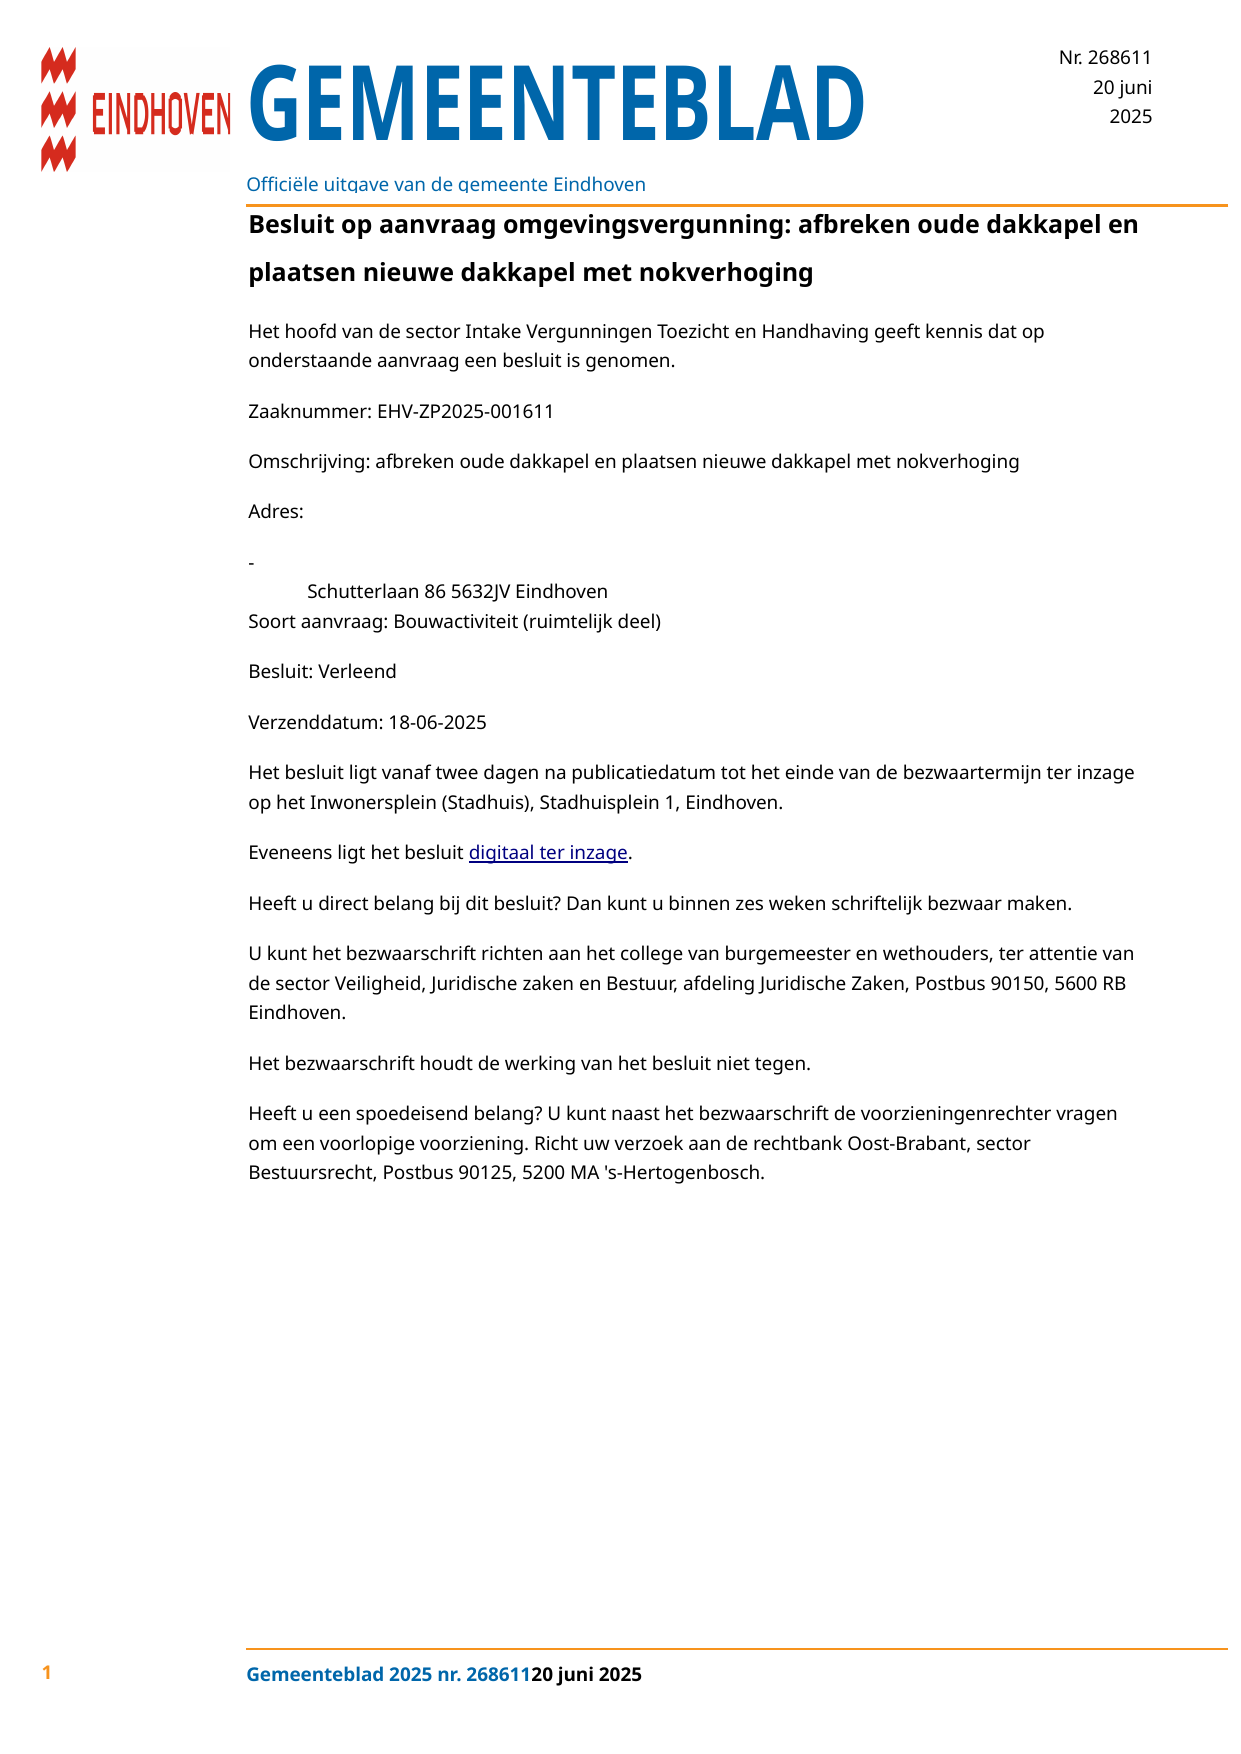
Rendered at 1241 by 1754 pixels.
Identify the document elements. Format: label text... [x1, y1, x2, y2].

text Het besluit ligt vanaf twee dagen na publicatiedatum tot het einde van de bezwaartermijn ter inzage op het Inwonersplein (Stadhuis), Stadhuisplein 1, Eindhoven. [248, 759, 1152, 815]
text Adres: [248, 499, 1152, 524]
text Eveneens ligt het besluit digitaal ter inzage. [248, 839, 1152, 865]
text Het hoofd van de sector Intake Vergunningen Toezicht en Handhaving geeft kennis dat op onderstaande aanvraag een besluit is genomen. [248, 318, 1152, 373]
text U kunt het bezwaarschrift richten aan het college van burgemeester en wethouders, ter attentie van de sector Veiligheid, Juridische zaken en Bestuur, afdeling Juridische Zaken, Postbus 90150, 5600 RB Eindhoven. [248, 940, 1152, 1025]
picture [41, 47, 231, 172]
text Het bezwaarschrift houdt de werking van het besluit niet tegen. [248, 1050, 1152, 1076]
text Omschrijving: afbreken oude dakkapel en plaatsen nieuwe dakkapel met nokverhoging [248, 448, 1152, 474]
text Heeft u direct belang bij dit besluit? Dan kunt u binnen zes weken schriftelijk bezwaar maken. [248, 890, 1152, 916]
text Besluit op aanvraag omgevingsvergunning: afbreken oude dakkapel en plaatsen nieuwe dakkapel met nokverhoging [248, 207, 1152, 288]
text Heeft u een spoedeisend belang? U kunt naast het bezwaarschrift de voorzieningenrechter vragen om een voorlopige voorziening. Richt uw verzoek aan de rechtbank Oost-Brabant, sector Bestuursrecht, Postbus 90125, 5200 MA 's-Hertogenbosch. [248, 1100, 1152, 1185]
text Soort aanvraag: Bouwactiviteit (ruimtelijk deel) [248, 608, 1152, 634]
text Zaaknummer: EHV-ZP2025-001611 [248, 398, 1152, 424]
text Verzenddatum: 18-06-2025 [248, 709, 1152, 735]
list Schutterlaan 86 5632JV Eindhoven [248, 579, 1152, 604]
text Besluit: Verleend [248, 659, 1152, 684]
